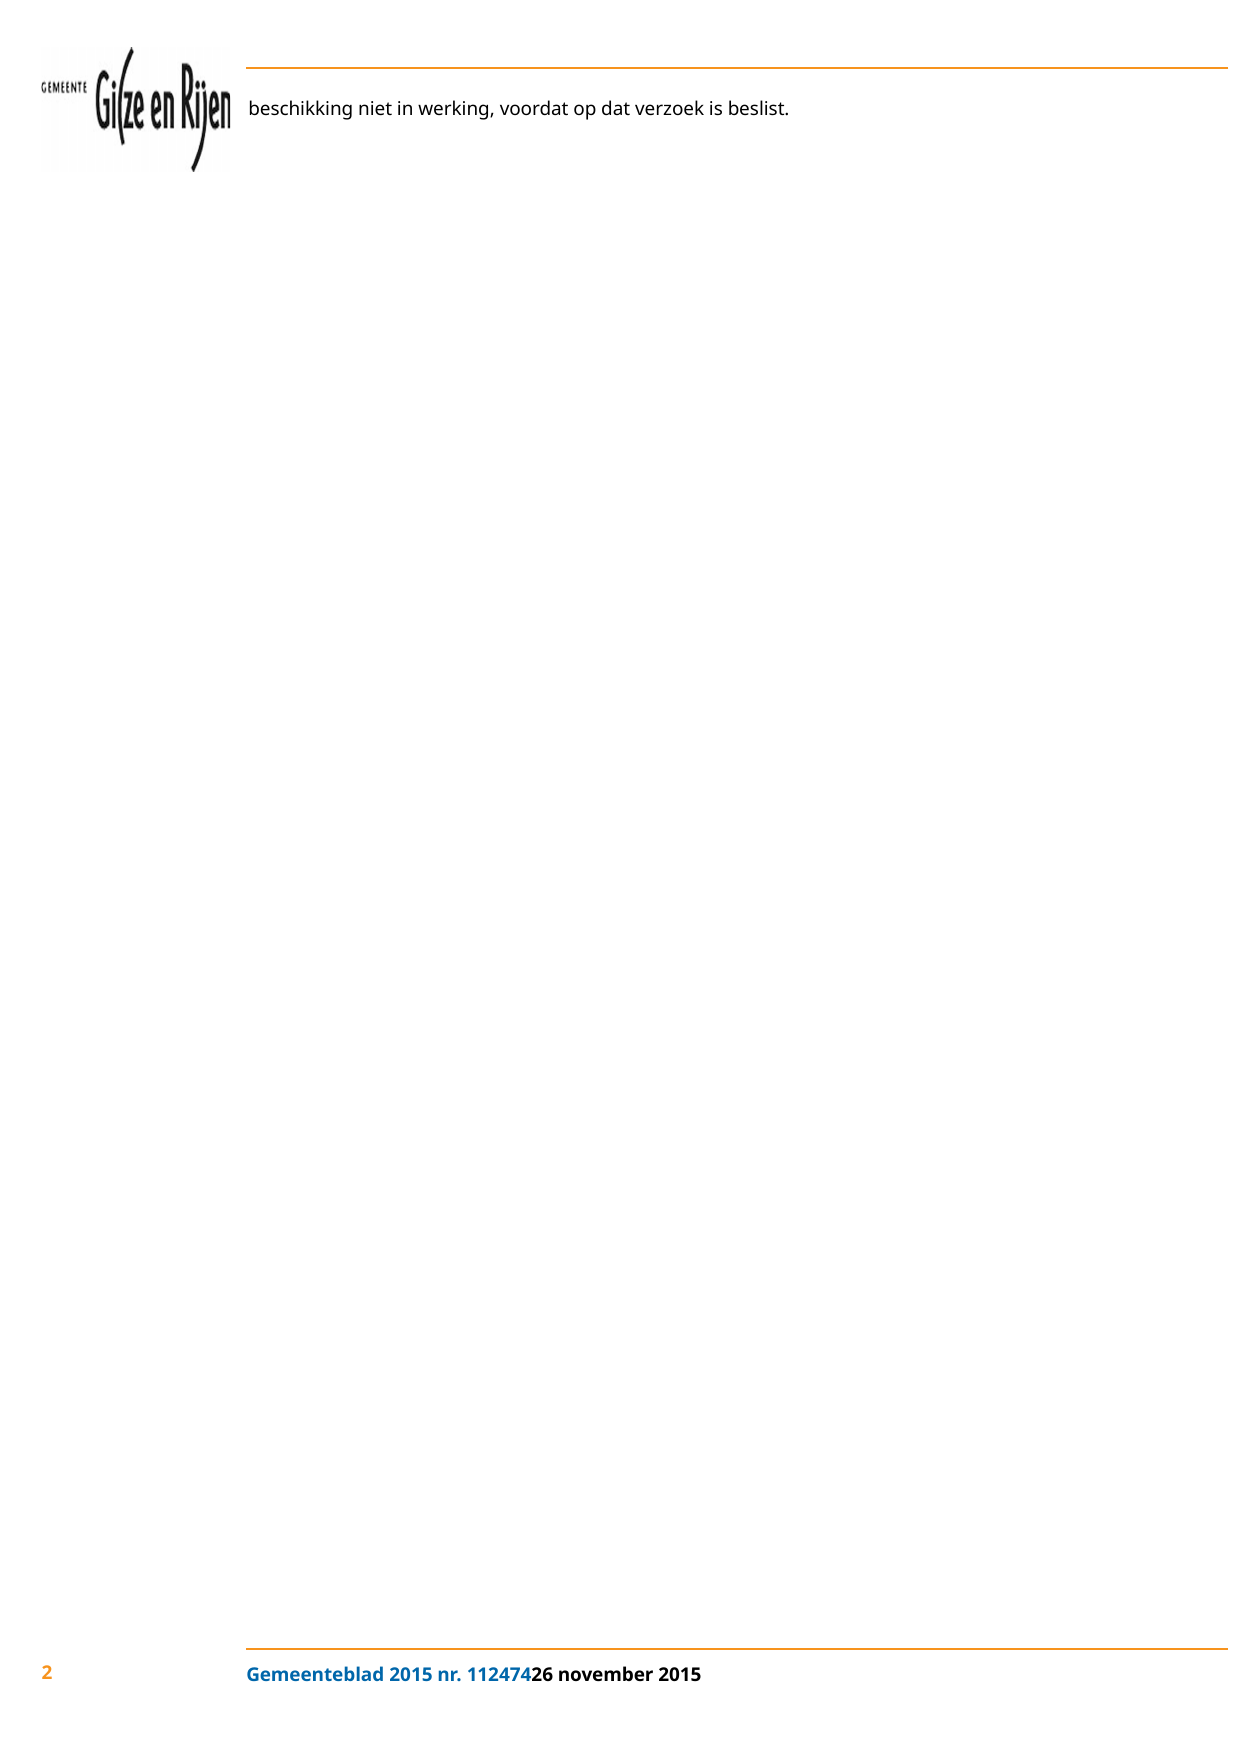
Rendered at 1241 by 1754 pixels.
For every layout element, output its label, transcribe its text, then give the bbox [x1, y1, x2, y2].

text beschikking niet in werking, voordat op dat verzoek is beslist. [248, 95, 1152, 121]
picture [41, 47, 231, 172]
